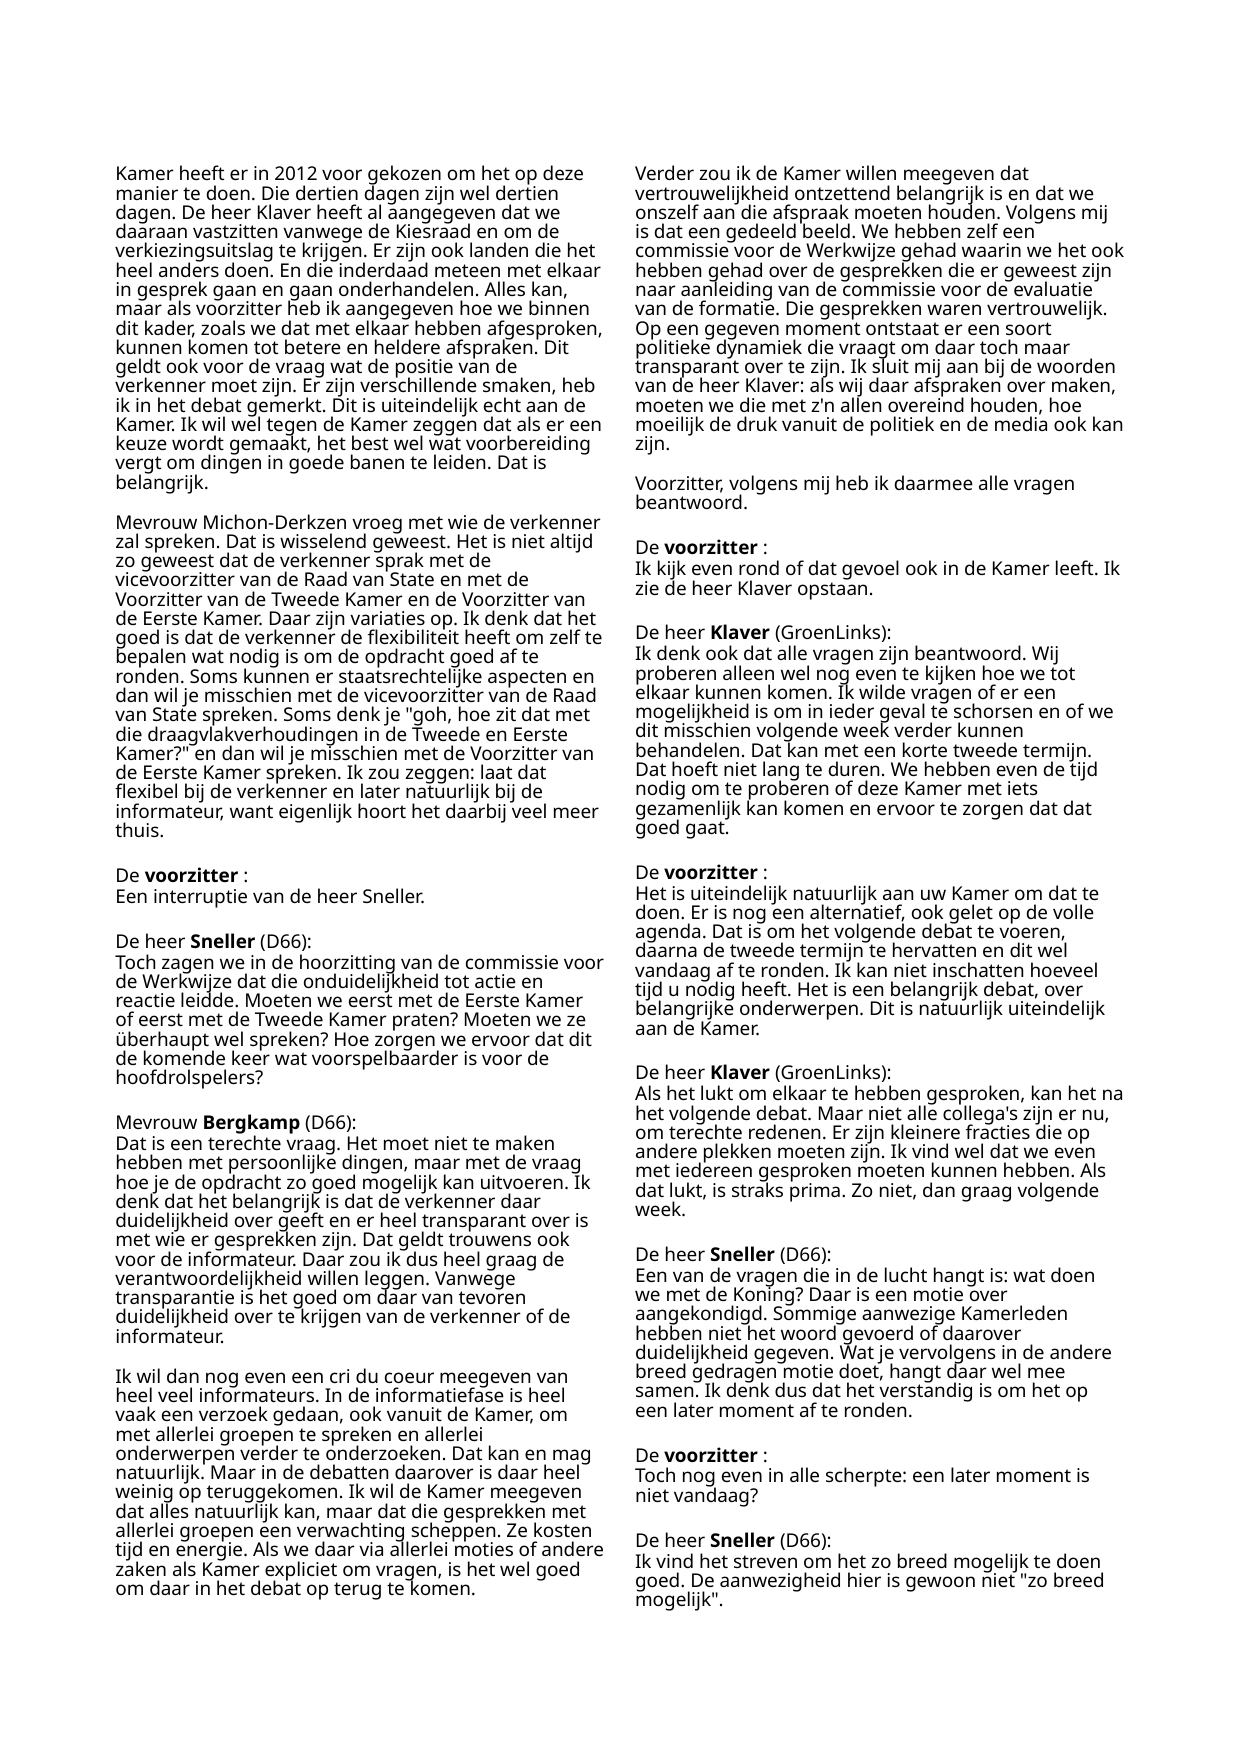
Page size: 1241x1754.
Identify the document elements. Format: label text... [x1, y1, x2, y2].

text De heer Sneller (D66): [635, 1241, 1125, 1267]
text Ik wil dan nog even een cri du coeur meegeven van heel veel informateurs. In de informatiefase is heel vaak een verzoek gedaan, ook vanuit de Kamer, om met allerlei groepen te spreken en allerlei onderwerpen verder te onderzoeken. Dat kan en mag natuurlijk. Maar in de debatten daarover is daar heel weinig op teruggekomen. Ik wil de Kamer meegeven dat alles natuurlijk kan, maar dat die gesprekken met allerlei groepen een verwachting scheppen. Ze kosten tijd en energie. Als we daar via allerlei moties of andere zaken als Kamer expliciet om vragen, is het wel goed om daar in het debat op terug te komen. [115, 1368, 605, 1599]
text De voorzitter : [115, 862, 605, 888]
text Een van de vragen die in de lucht hangt is: wat doen we met de Koning? Daar is een motie over aangekondigd. Sommige aanwezige Kamerleden hebben niet het woord gevoerd of daarover duidelijkheid gegeven. Wat je vervolgens in de andere breed gedragen motie doet, hangt daar wel mee samen. Ik denk dus dat het verstandig is om het op een later moment af te ronden. [635, 1267, 1125, 1421]
text Een interruptie van de heer Sneller. [115, 888, 605, 907]
text Het is uiteindelijk natuurlijk aan uw Kamer om dat te doen. Er is nog een alternatief, ook gelet op de volle agenda. Dat is om het volgende debat te voeren, daarna de tweede termijn te hervatten en dit wel vandaag af te ronden. Ik kan niet inschatten hoeveel tijd u nodig heeft. Het is een belangrijk debat, over belangrijke onderwerpen. Dit is natuurlijk uiteindelijk aan de Kamer. [635, 884, 1125, 1039]
text De voorzitter : [635, 534, 1125, 560]
text Verder zou ik de Kamer willen meegeven dat vertrouwelijkheid ontzettend belangrijk is en dat we onszelf aan die afspraak moeten houden. Volgens mij is dat een gedeeld beeld. We hebben zelf een commissie voor de Werkwijze gehad waarin we het ook hebben gehad over de gesprekken die er geweest zijn naar aanleiding van de commissie voor de evaluatie van de formatie. Die gesprekken waren vertrouwelijk. Op een gegeven moment ontstaat er een soort politieke dynamiek die vraagt om daar toch maar transparant over te zijn. Ik sluit mij aan bij de woorden van de heer Klaver: als wij daar afspraken over maken, moeten we die met z'n allen overeind houden, hoe moeilijk de druk vanuit de politiek en de media ook kan zijn. [635, 165, 1125, 454]
text Toch nog even in alle scherpte: een later moment is niet vandaag? [635, 1467, 1125, 1506]
text Ik vind het streven om het zo breed mogelijk te doen goed. De aanwezigheid hier is gewoon niet "zo breed mogelijk". [635, 1553, 1125, 1610]
text Voorzitter, volgens mij heb ik daarmee alle vragen beantwoord. [635, 475, 1125, 514]
text Als het lukt om elkaar te hebben gesproken, kan het na het volgende debat. Maar niet alle collega's zijn er nu, om terechte redenen. Er zijn kleinere fracties die op andere plekken moeten zijn. Ik vind wel dat we even met iedereen gesproken moeten kunnen hebben. Als dat lukt, is straks prima. Zo niet, dan graag volgende week. [635, 1085, 1125, 1220]
text De voorzitter : [635, 859, 1125, 884]
text De heer Klaver (GroenLinks): [635, 1059, 1125, 1085]
text De voorzitter : [635, 1442, 1125, 1467]
text Ik denk ook dat alle vragen zijn beantwoord. Wij proberen alleen wel nog even te kijken hoe we tot elkaar kunnen komen. Ik wilde vragen of er een mogelijkheid is om in ieder geval te schorsen en of we dit misschien volgende week verder kunnen behandelen. Dat kan met een korte tweede termijn. Dat hoeft niet lang te duren. We hebben even de tijd nodig om te proberen of deze Kamer met iets gezamenlijk kan komen en ervoor te zorgen dat dat goed gaat. [635, 645, 1125, 838]
text De heer Klaver (GroenLinks): [635, 619, 1125, 645]
text Mevrouw Bergkamp (D66): [115, 1109, 605, 1135]
text Ik kijk even rond of dat gevoel ook in de Kamer leeft. Ik zie de heer Klaver opstaan. [635, 560, 1125, 599]
text Mevrouw Michon-Derkzen vroeg met wie de verkenner zal spreken. Dat is wisselend geweest. Het is niet altijd zo geweest dat de verkenner sprak met de vicevoorzitter van de Raad van State en met de Voorzitter van de Tweede Kamer en de Voorzitter van de Eerste Kamer. Daar zijn variaties op. Ik denk dat het goed is dat de verkenner de flexibiliteit heeft om zelf te bepalen wat nodig is om de opdracht goed af te ronden. Soms kunnen er staatsrechtelijke aspecten en dan wil je misschien met de vicevoorzitter van de Raad van State spreken. Soms denk je "goh, hoe zit dat met die draagvlakverhoudingen in de Tweede en Eerste Kamer?" en dan wil je misschien met de Voorzitter van de Eerste Kamer spreken. Ik zou zeggen: laat dat flexibel bij de verkenner en later natuurlijk bij de informateur, want eigenlijk hoort het daarbij veel meer thuis. [115, 514, 605, 841]
text Dat is een terechte vraag. Het moet niet te maken hebben met persoonlijke dingen, maar met de vraag hoe je de opdracht zo goed mogelijk kan uitvoeren. Ik denk dat het belangrijk is dat de verkenner daar duidelijkheid over geeft en er heel transparant over is met wie er gesprekken zijn. Dat geldt trouwens ook voor de informateur. Daar zou ik dus heel graag de verantwoordelijkheid willen leggen. Vanwege transparantie is het goed om daar van tevoren duidelijkheid over te krijgen van de verkenner of de informateur. [115, 1135, 605, 1347]
text De heer Sneller (D66): [635, 1527, 1125, 1553]
text Toch zagen we in de hoorzitting van de commissie voor de Werkwijze dat die onduidelijkheid tot actie en reactie leidde. Moeten we eerst met de Eerste Kamer of eerst met de Tweede Kamer praten? Moeten we ze überhaupt wel spreken? Hoe zorgen we ervoor dat dit de komende keer wat voorspelbaarder is voor de hoofdrolspelers? [115, 954, 605, 1088]
text De heer Sneller (D66): [115, 928, 605, 954]
text Kamer heeft er in 2012 voor gekozen om het op deze manier te doen. Die dertien dagen zijn wel dertien dagen. De heer Klaver heeft al aangegeven dat we daaraan vastzitten vanwege de Kiesraad en om de verkiezingsuitslag te krijgen. Er zijn ook landen die het heel anders doen. En die inderdaad meteen met elkaar in gesprek gaan en gaan onderhandelen. Alles kan, maar als voorzitter heb ik aangegeven hoe we binnen dit kader, zoals we dat met elkaar hebben afgesproken, kunnen komen tot betere en heldere afspraken. Dit geldt ook voor de vraag wat de positie van de verkenner moet zijn. Er zijn verschillende smaken, heb ik in het debat gemerkt. Dit is uiteindelijk echt aan de Kamer. Ik wil wel tegen de Kamer zeggen dat als er een keuze wordt gemaakt, het best wel wat voorbereiding vergt om dingen in goede banen te leiden. Dat is belangrijk. [115, 165, 605, 493]
